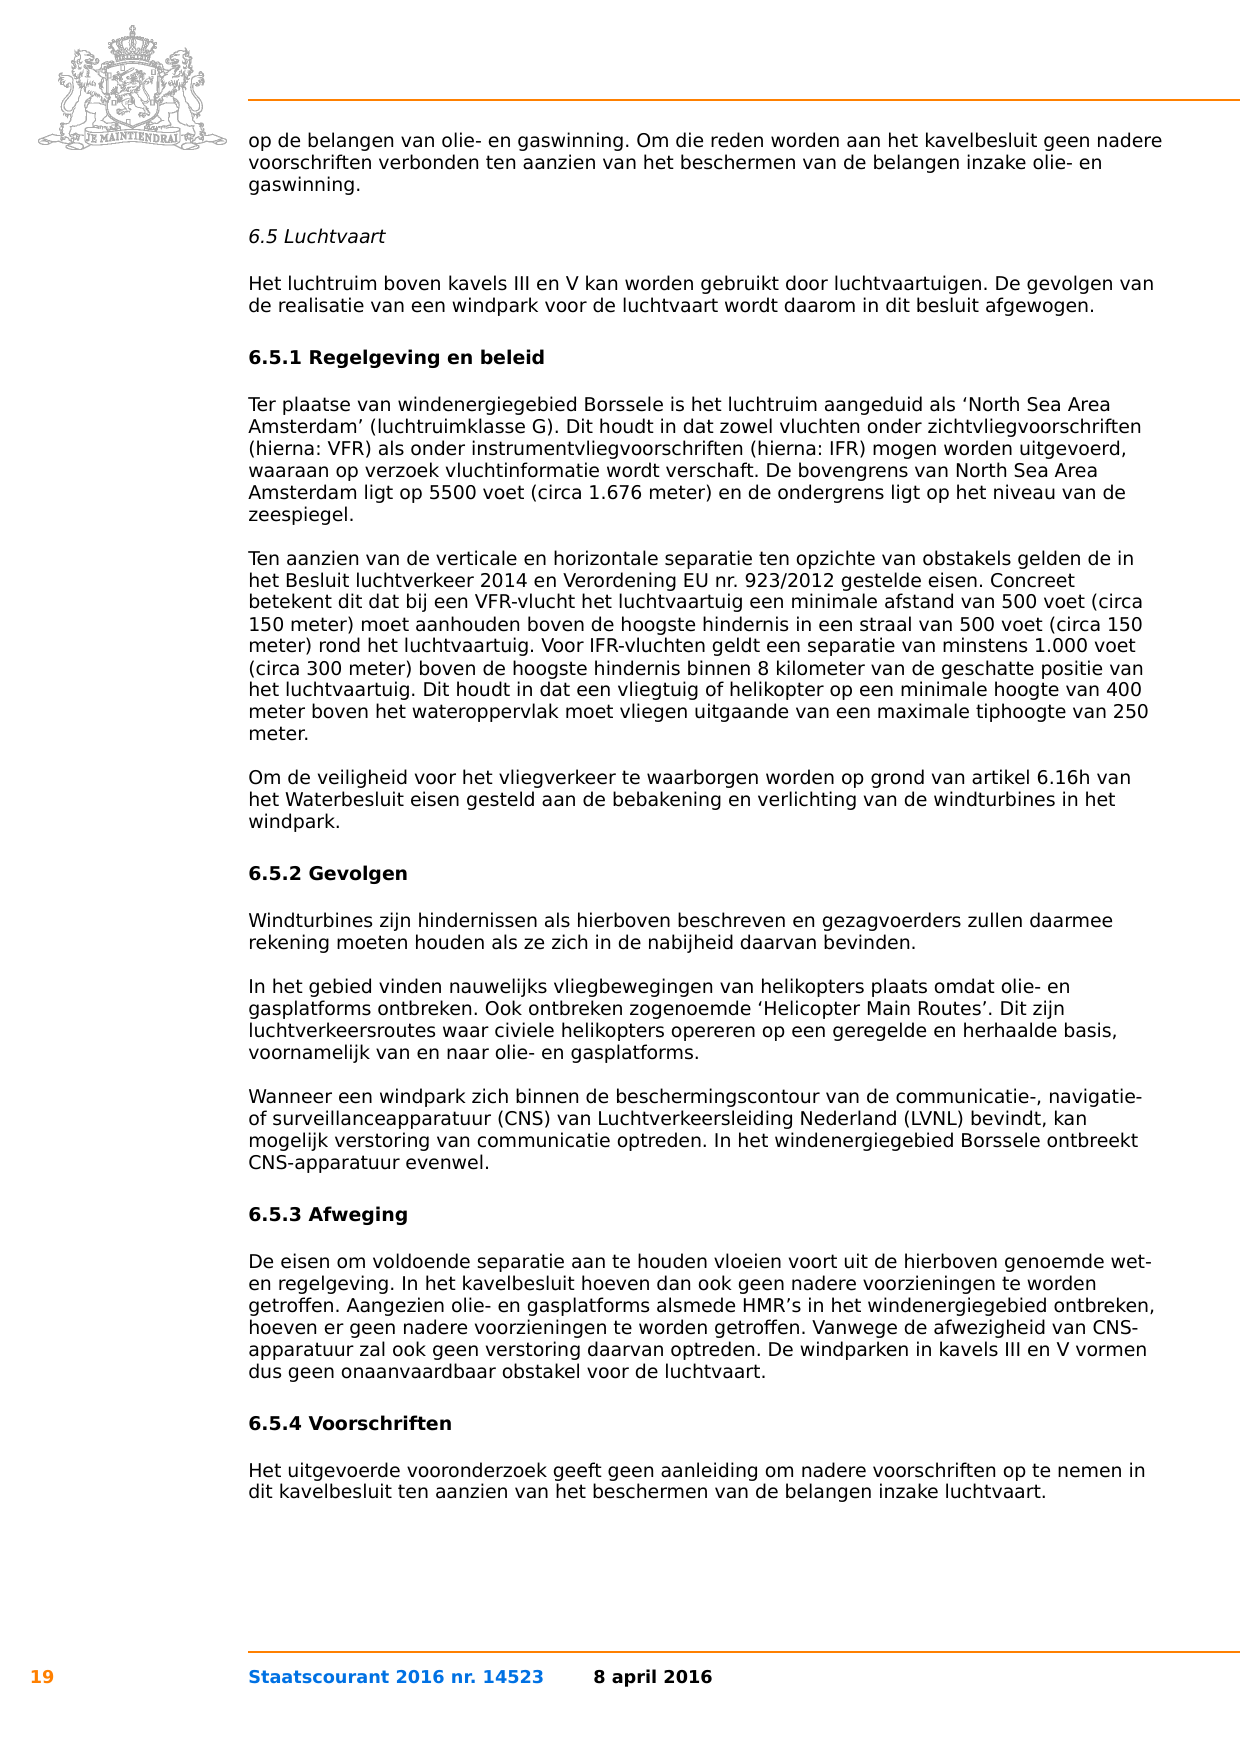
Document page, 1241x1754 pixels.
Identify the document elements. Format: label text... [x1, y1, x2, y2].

text Om de veiligheid voor het vliegverkeer te waarborgen worden op grond van artikel 6.16h van het Waterbesluit eisen gesteld aan de bebakening en verlichting van de windturbines in het windpark. [248, 767, 1163, 833]
text De eisen om voldoende separatie aan te houden vloeien voort uit de hierboven genoemde wet- en regelgeving. In het kavelbesluit hoeven dan ook geen nadere voorzieningen te worden getroffen. Aangezien olie- en gasplatforms alsmede HMR’s in het windenergiegebied ontbreken, hoeven er geen nadere voorzieningen te worden getroffen. Vanwege de afwezigheid van CNS-apparatuur zal ook geen verstoring daarvan optreden. De windparken in kavels III en V vormen dus geen onaanvaardbaar obstakel voor de luchtvaart. [248, 1251, 1163, 1382]
text Wanneer een windpark zich binnen de beschermingscontour van de communicatie-, navigatie- of surveillanceapparatuur (CNS) van Luchtverkeersleiding Nederland (LVNL) bevindt, kan mogelijk verstoring van communicatie optreden. In het windenergiegebied Borssele ontbreekt CNS-apparatuur evenwel. [248, 1086, 1163, 1174]
text op de belangen van olie- en gaswinning. Om die reden worden aan het kavelbesluit geen nadere voorschriften verbonden ten aanzien van het beschermen van de belangen inzake olie- en gaswinning. [248, 130, 1163, 196]
text Windturbines zijn hindernissen als hierboven beschreven en gezagvoerders zullen daarmee rekening moeten houden als ze zich in de nabijheid daarvan bevinden. [248, 910, 1163, 954]
subtitle 6.5.4 Voorschriften [248, 1412, 1163, 1434]
subtitle 6.5.3 Afweging [248, 1204, 1163, 1226]
text In het gebied vinden nauwelijks vliegbewegingen van helikopters plaats omdat olie- en gasplatforms ontbreken. Ook ontbreken zogenoemde ‘Helicopter Main Routes’. Dit zijn luchtverkeersroutes waar civiele helikopters opereren op een geregelde en herhaalde basis, voornamelijk van en naar olie- en gasplatforms. [248, 976, 1163, 1064]
text Ter plaatse van windenergiegebied Borssele is het luchtruim aangeduid als ‘North Sea Area Amsterdam’ (luchtruimklasse G). Dit houdt in dat zowel vluchten onder zichtvliegvoorschriften (hierna: VFR) als onder instrumentvliegvoorschriften (hierna: IFR) mogen worden uitgevoerd, waaraan op verzoek vluchtinformatie wordt verschaft. De bovengrens van North Sea Area Amsterdam ligt op 5500 voet (circa 1.676 meter) en de ondergrens ligt op het niveau van de zeespiegel. [248, 394, 1163, 526]
picture [38, 25, 227, 150]
subtitle 6.5 Luchtvaart [248, 226, 1163, 248]
subtitle 6.5.1 Regelgeving en beleid [248, 347, 1163, 369]
text Het uitgevoerde vooronderzoek geeft geen aanleiding om nadere voorschriften op te nemen in dit kavelbesluit ten aanzien van het beschermen van de belangen inzake luchtvaart. [248, 1459, 1163, 1503]
text Ten aanzien van de verticale en horizontale separatie ten opzichte van obstakels gelden de in het Besluit luchtverkeer 2014 en Verordening EU nr. 923/2012 gestelde eisen. Concreet betekent dit dat bij een VFR-vlucht het luchtvaartuig een minimale afstand van 500 voet (circa 150 meter) moet aanhouden boven de hoogste hindernis in een straal van 500 voet (circa 150 meter) rond het luchtvaartuig. Voor IFR-vluchten geldt een separatie van minstens 1.000 voet (circa 300 meter) boven de hoogste hindernis binnen 8 kilometer van de geschatte positie van het luchtvaartuig. Dit houdt in dat een vliegtuig of helikopter op een minimale hoogte van 400 meter boven het wateroppervlak moet vliegen uitgaande van een maximale tiphoogte van 250 meter. [248, 547, 1163, 745]
subtitle 6.5.2 Gevolgen [248, 863, 1163, 885]
text Het luchtruim boven kavels III en V kan worden gebruikt door luchtvaartuigen. De gevolgen van de realisatie van een windpark voor de luchtvaart wordt daarom in dit besluit afgewogen. [248, 273, 1163, 317]
